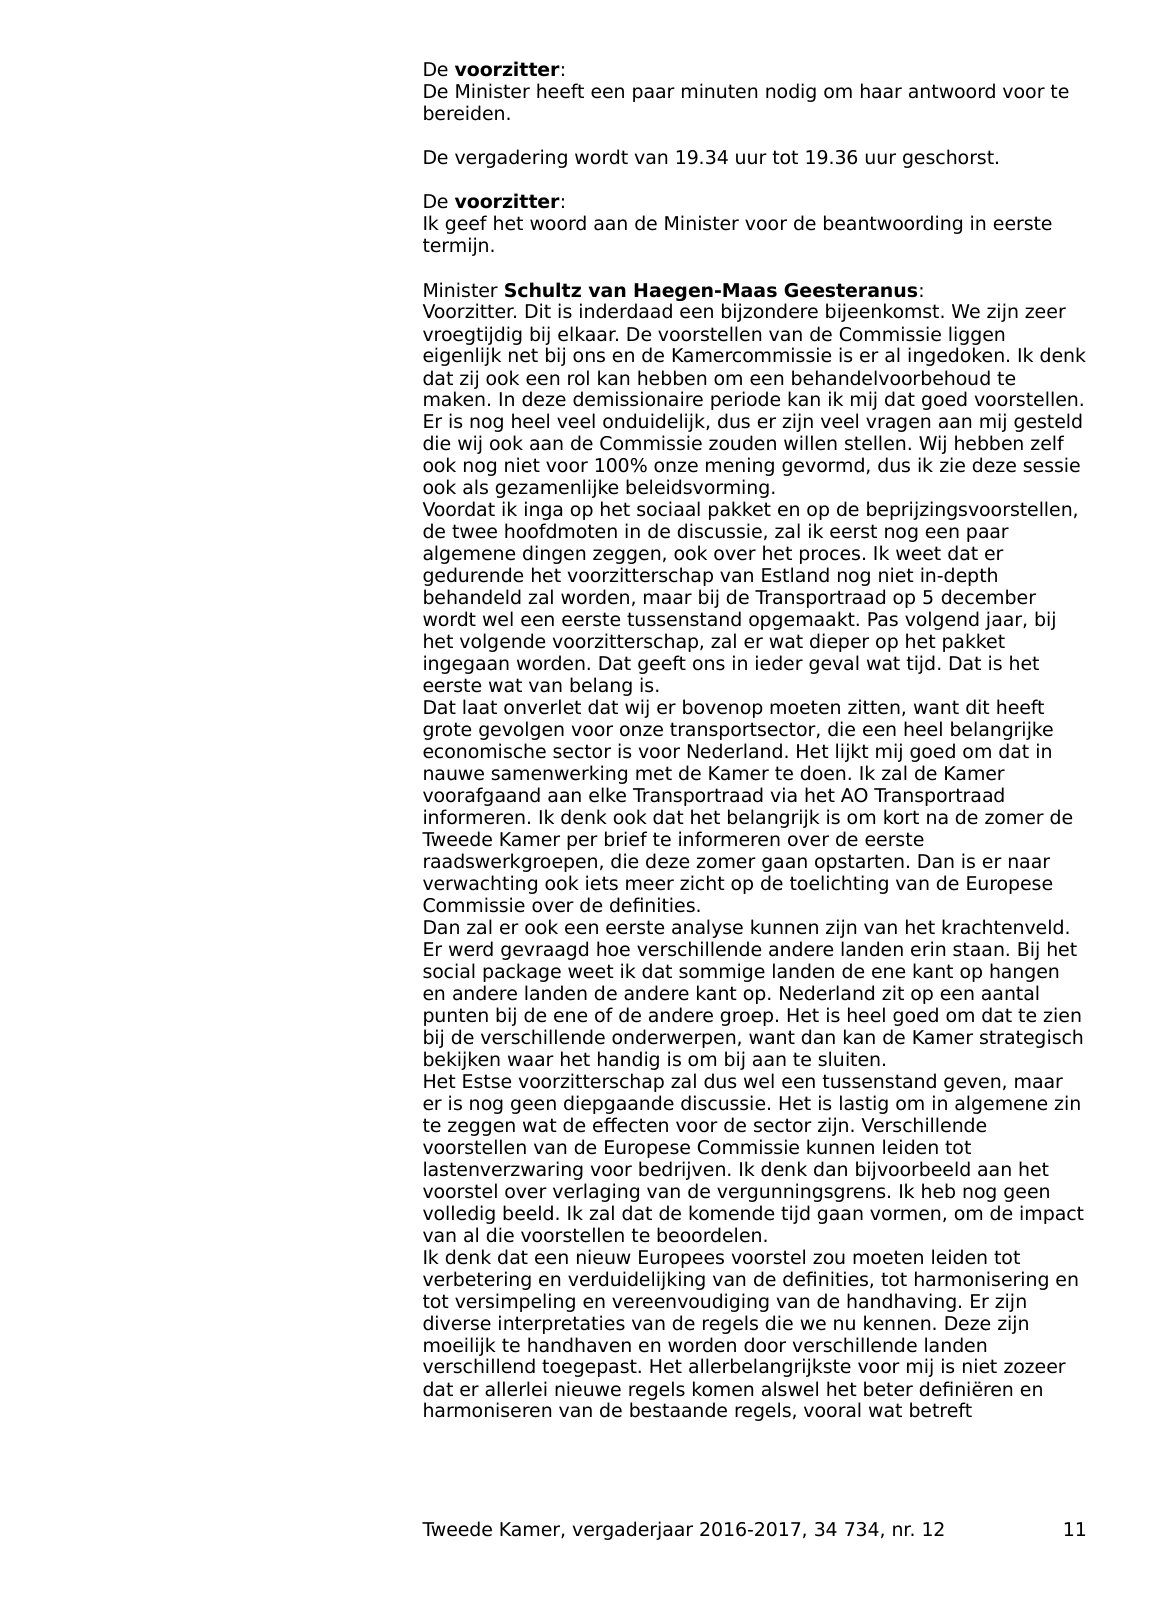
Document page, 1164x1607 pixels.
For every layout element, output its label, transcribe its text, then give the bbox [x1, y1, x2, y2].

text Ik geef het woord aan de Minister voor de beantwoording in eerste termijn. [422, 213, 1087, 257]
text Voorzitter. Dit is inderdaad een bijzondere bijeenkomst. We zijn zeer vroegtijdig bij elkaar. De voorstellen van de Commissie liggen eigenlijk net bij ons en de Kamercommissie is er al ingedoken. Ik denk dat zij ook een rol kan hebben om een behandelvoorbehoud te maken. In deze demissionaire periode kan ik mij dat goed voorstellen. Er is nog heel veel onduidelijk, dus er zijn veel vragen aan mij gesteld die wij ook aan de Commissie zouden willen stellen. Wij hebben zelf ook nog niet voor 100% onze mening gevormd, dus ik zie deze sessie ook als gezamenlijke beleidsvorming. [422, 301, 1087, 499]
text Ik denk dat een nieuw Europees voorstel zou moeten leiden tot verbetering en verduidelijking van de definities, tot harmonisering en tot versimpeling en vereenvoudiging van de handhaving. Er zijn diverse interpretaties van de regels die we nu kennen. Deze zijn moeilijk te handhaven en worden door verschillende landen verschillend toegepast. Het allerbelangrijkste voor mij is niet zozeer dat er allerlei nieuwe regels komen alswel het beter definiëren en harmoniseren van de bestaande regels, vooral wat betreft [422, 1247, 1087, 1422]
text Dan zal er ook een eerste analyse kunnen zijn van het krachtenveld. Er werd gevraagd hoe verschillende andere landen erin staan. Bij het social package weet ik dat sommige landen de ene kant op hangen en andere landen de andere kant op. Nederland zit op een aantal punten bij de ene of de andere groep. Het is heel goed om dat te zien bij de verschillende onderwerpen, want dan kan de Kamer strategisch bekijken waar het handig is om bij aan te sluiten. [422, 917, 1087, 1071]
text De voorzitter: [422, 191, 1087, 213]
text Het Estse voorzitterschap zal dus wel een tussenstand geven, maar er is nog geen diepgaande discussie. Het is lastig om in algemene zin te zeggen wat de effecten voor de sector zijn. Verschillende voorstellen van de Europese Commissie kunnen leiden tot lastenverzwaring voor bedrijven. Ik denk dan bijvoorbeeld aan het voorstel over verlaging van de vergunningsgrens. Ik heb nog geen volledig beeld. Ik zal dat de komende tijd gaan vormen, om de impact van al die voorstellen te beoordelen. [422, 1071, 1087, 1247]
text Voordat ik inga op het sociaal pakket en op de beprijzingsvoorstellen, de twee hoofdmoten in de discussie, zal ik eerst nog een paar algemene dingen zeggen, ook over het proces. Ik weet dat er gedurende het voorzitterschap van Estland nog niet in-depth behandeld zal worden, maar bij de Transportraad op 5 december wordt wel een eerste tussenstand opgemaakt. Pas volgend jaar, bij het volgende voorzitterschap, zal er wat dieper op het pakket ingegaan worden. Dat geeft ons in ieder geval wat tijd. Dat is het eerste wat van belang is. [422, 499, 1087, 697]
text De voorzitter: [422, 59, 1087, 81]
text De Minister heeft een paar minuten nodig om haar antwoord voor te bereiden. [422, 81, 1087, 125]
text De vergadering wordt van 19.34 uur tot 19.36 uur geschorst. [422, 147, 1087, 169]
text Dat laat onverlet dat wij er bovenop moeten zitten, want dit heeft grote gevolgen voor onze transportsector, die een heel belangrijke economische sector is voor Nederland. Het lijkt mij goed om dat in nauwe samenwerking met de Kamer te doen. Ik zal de Kamer voorafgaand aan elke Transportraad via het AO Transportraad informeren. Ik denk ook dat het belangrijk is om kort na de zomer de Tweede Kamer per brief te informeren over de eerste raadswerkgroepen, die deze zomer gaan opstarten. Dan is er naar verwachting ook iets meer zicht op de toelichting van de Europese Commissie over de definities. [422, 697, 1087, 917]
text Minister Schultz van Haegen-Maas Geesteranus: [422, 279, 1087, 301]
